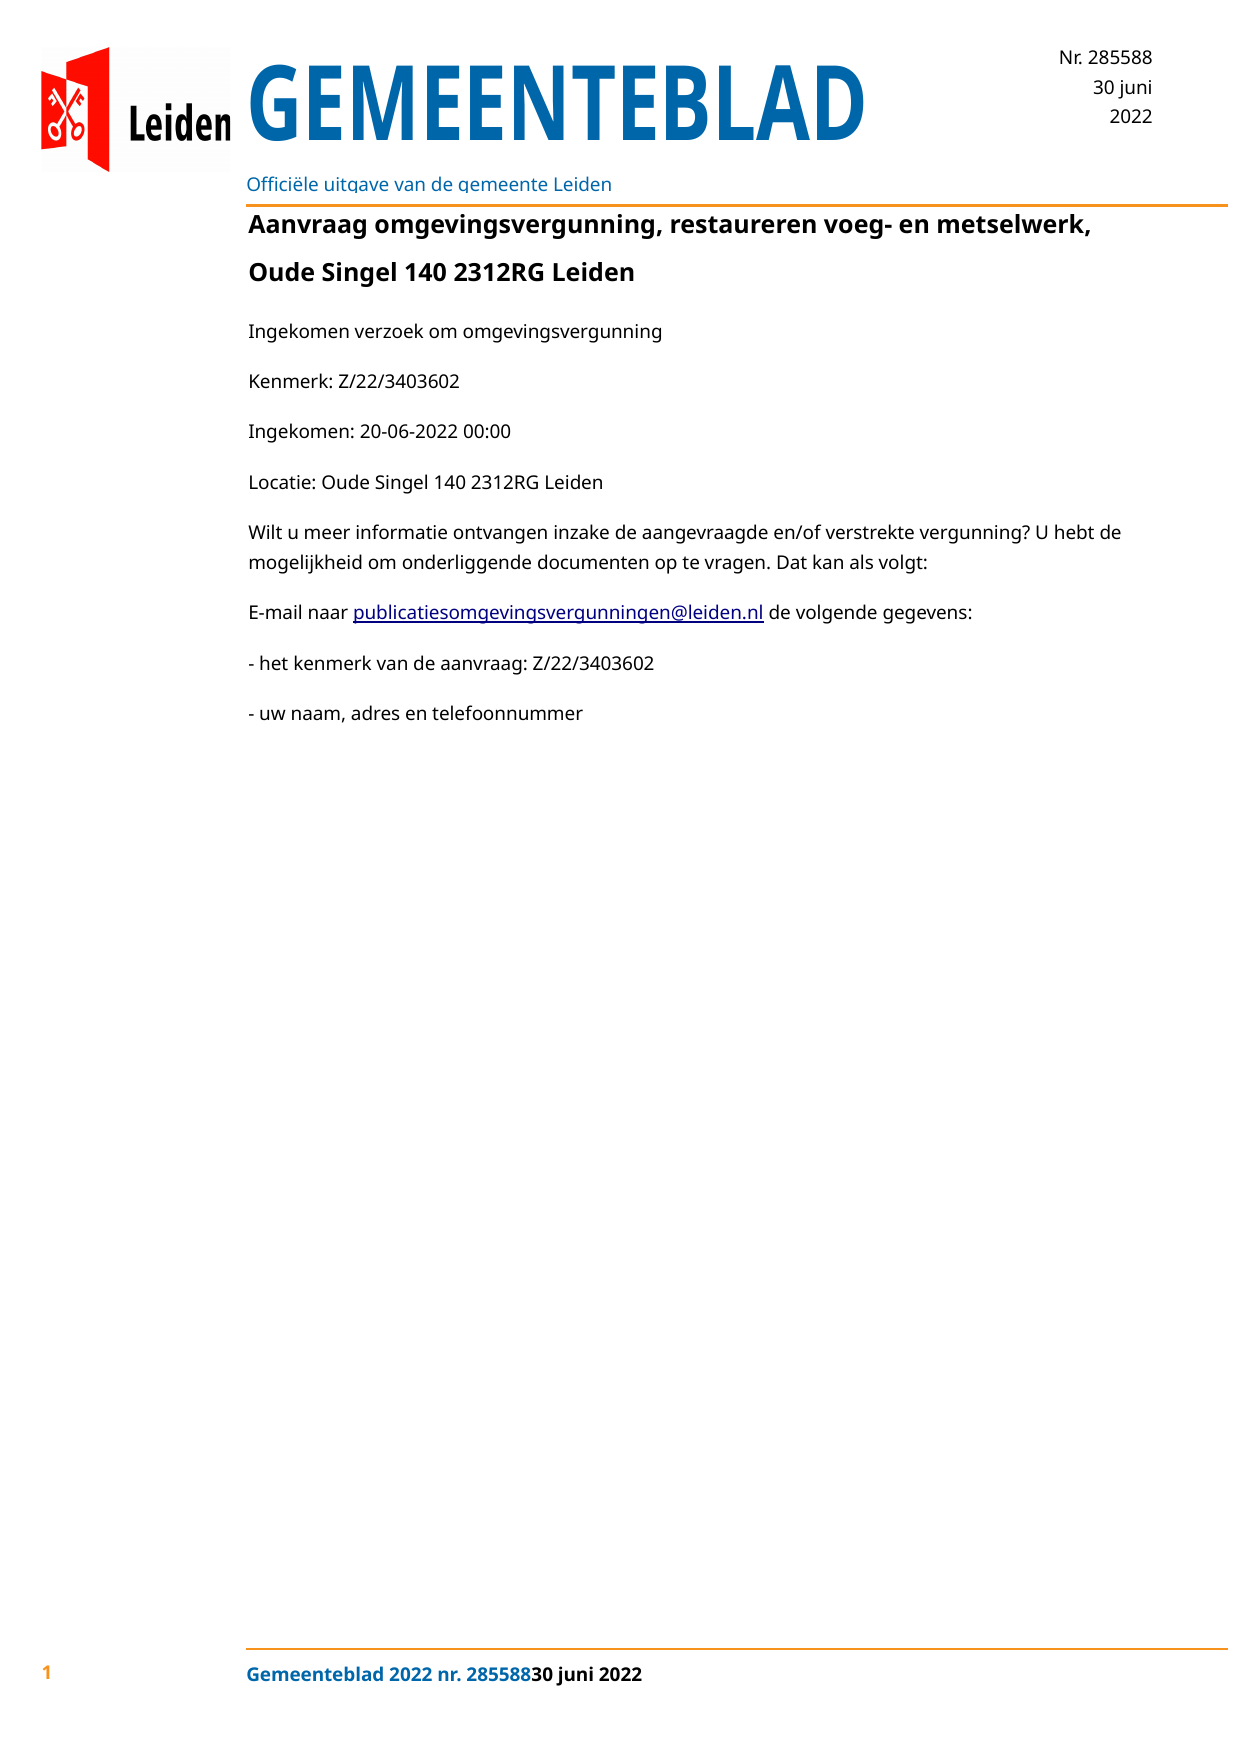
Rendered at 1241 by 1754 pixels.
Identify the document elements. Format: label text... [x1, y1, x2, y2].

text Aanvraag omgevingsvergunning, restaureren voeg- en metselwerk, Oude Singel 140 2312RG Leiden [248, 207, 1152, 288]
text Ingekomen verzoek om omgevingsvergunning [248, 318, 1152, 344]
text Kenmerk: Z/22/3403602 [248, 368, 1152, 394]
text - uw naam, adres en telefoonnummer [248, 700, 1152, 726]
text Ingekomen: 20-06-2022 00:00 [248, 419, 1152, 444]
text Locatie: Oude Singel 140 2312RG Leiden [248, 469, 1152, 495]
picture [41, 47, 231, 172]
text Wilt u meer informatie ontvangen inzake de aangevraagde en/of verstrekte vergunning? U hebt de mogelijkheid om onderliggende documenten op te vragen. Dat kan als volgt: [248, 519, 1152, 575]
text E-mail naar publicatiesomgevingsvergunningen@leiden.nl de volgende gegevens: [248, 599, 1152, 625]
text - het kenmerk van de aanvraag: Z/22/3403602 [248, 650, 1152, 676]
